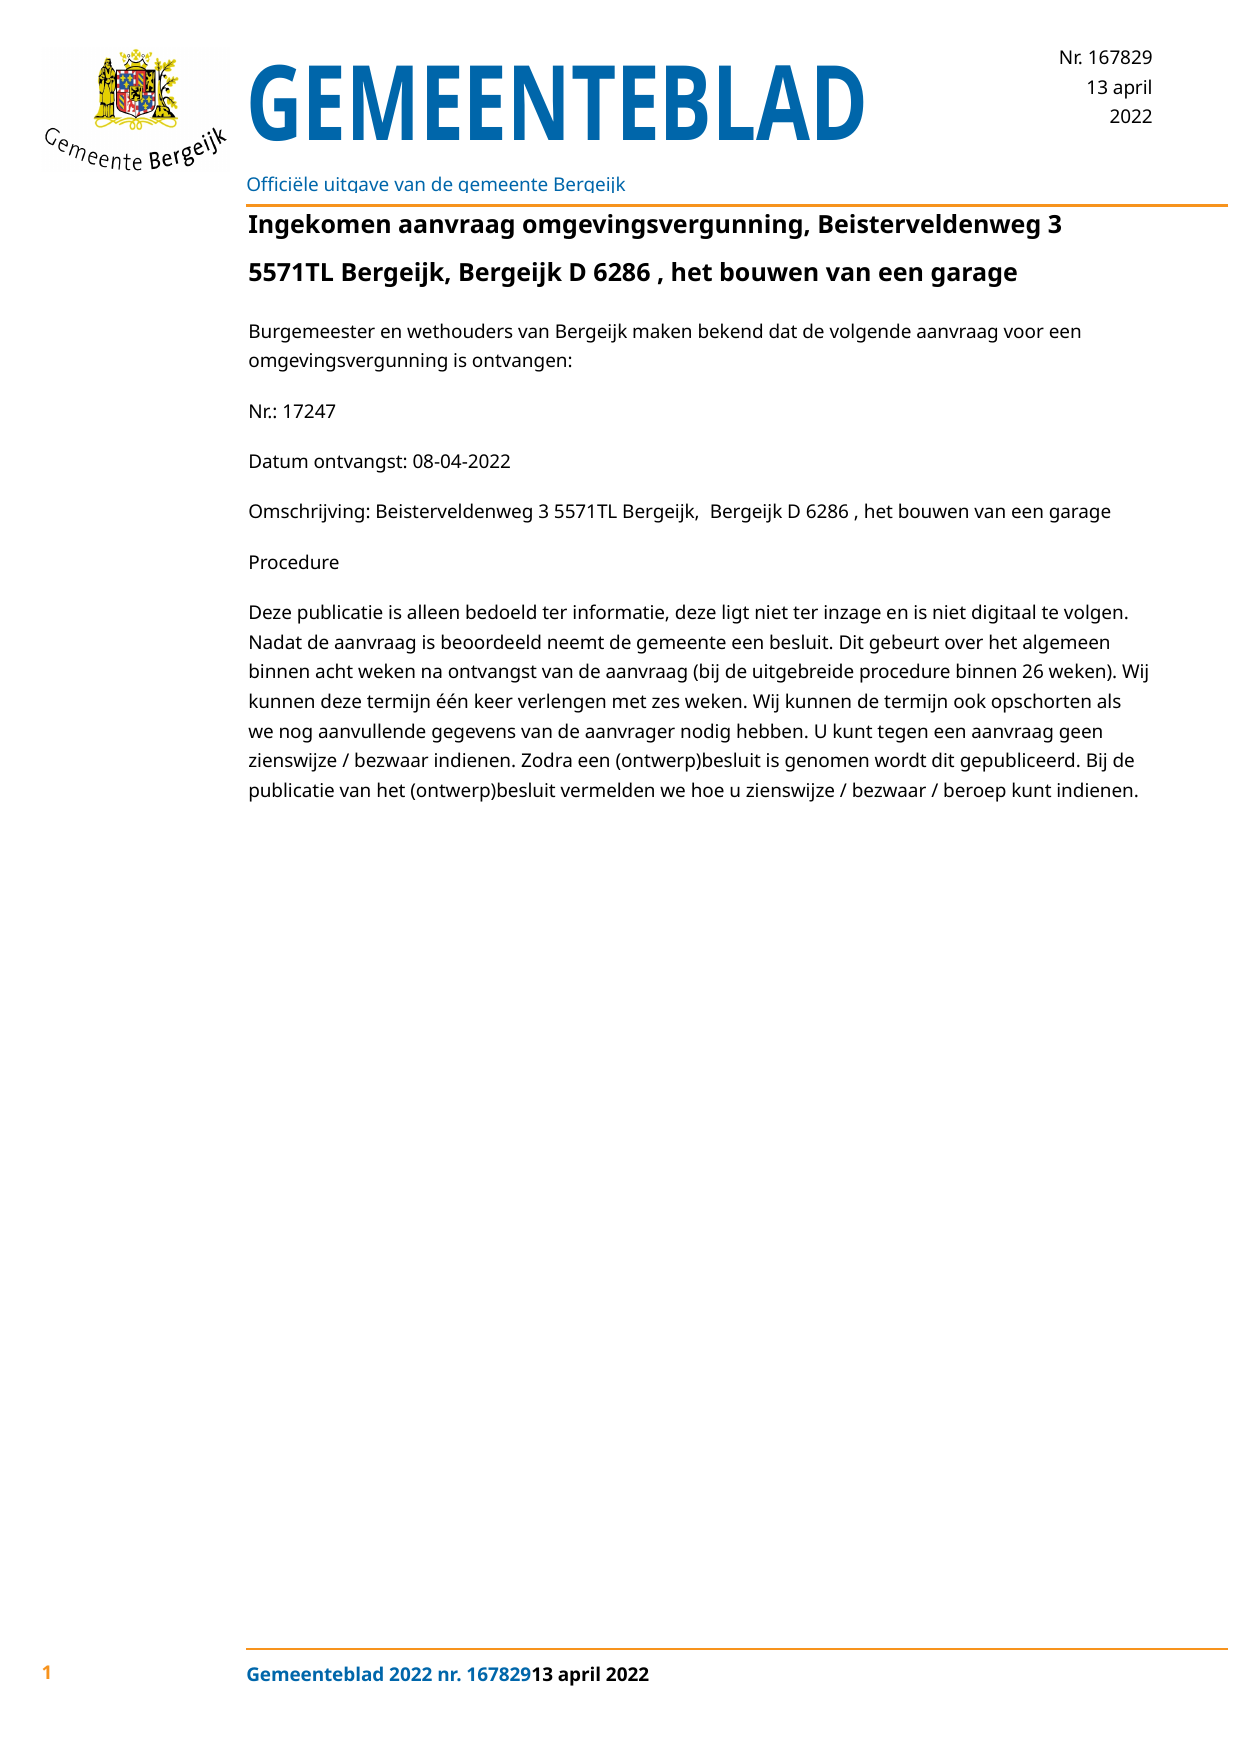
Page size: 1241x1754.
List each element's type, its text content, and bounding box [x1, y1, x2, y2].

text Nr.: 17247 [248, 398, 1152, 424]
text Datum ontvangst: 08-04-2022 [248, 448, 1152, 474]
text Procedure [248, 549, 1152, 575]
text Omschrijving: Beisterveldenweg 3 5571TL Bergeijk, Bergeijk D 6286 , het bouwen van een garage [248, 499, 1152, 524]
text Burgemeester en wethouders van Bergeijk maken bekend dat de volgende aanvraag voor een omgevingsvergunning is ontvangen: [248, 318, 1152, 373]
text Ingekomen aanvraag omgevingsvergunning, Beisterveldenweg 3 5571TL Bergeijk, Bergeijk D 6286 , het bouwen van een garage [248, 207, 1152, 288]
text Deze publicatie is alleen bedoeld ter informatie, deze ligt niet ter inzage en is niet digitaal te volgen. Nadat de aanvraag is beoordeeld neemt de gemeente een besluit. Dit gebeurt over het algemeen binnen acht weken na ontvangst van de aanvraag (bij de uitgebreide procedure binnen 26 weken). Wij kunnen deze termijn één keer verlengen met zes weken. Wij kunnen de termijn ook opschorten als we nog aanvullende gegevens van de aanvrager nodig hebben. U kunt tegen een aanvraag geen zienswijze / bezwaar indienen. Zodra een (ontwerp)besluit is genomen wordt dit gepubliceerd. Bij de publicatie van het (ontwerp)besluit vermelden we hoe u zienswijze / bezwaar / beroep kunt indienen. [248, 599, 1152, 803]
picture [41, 47, 231, 172]
